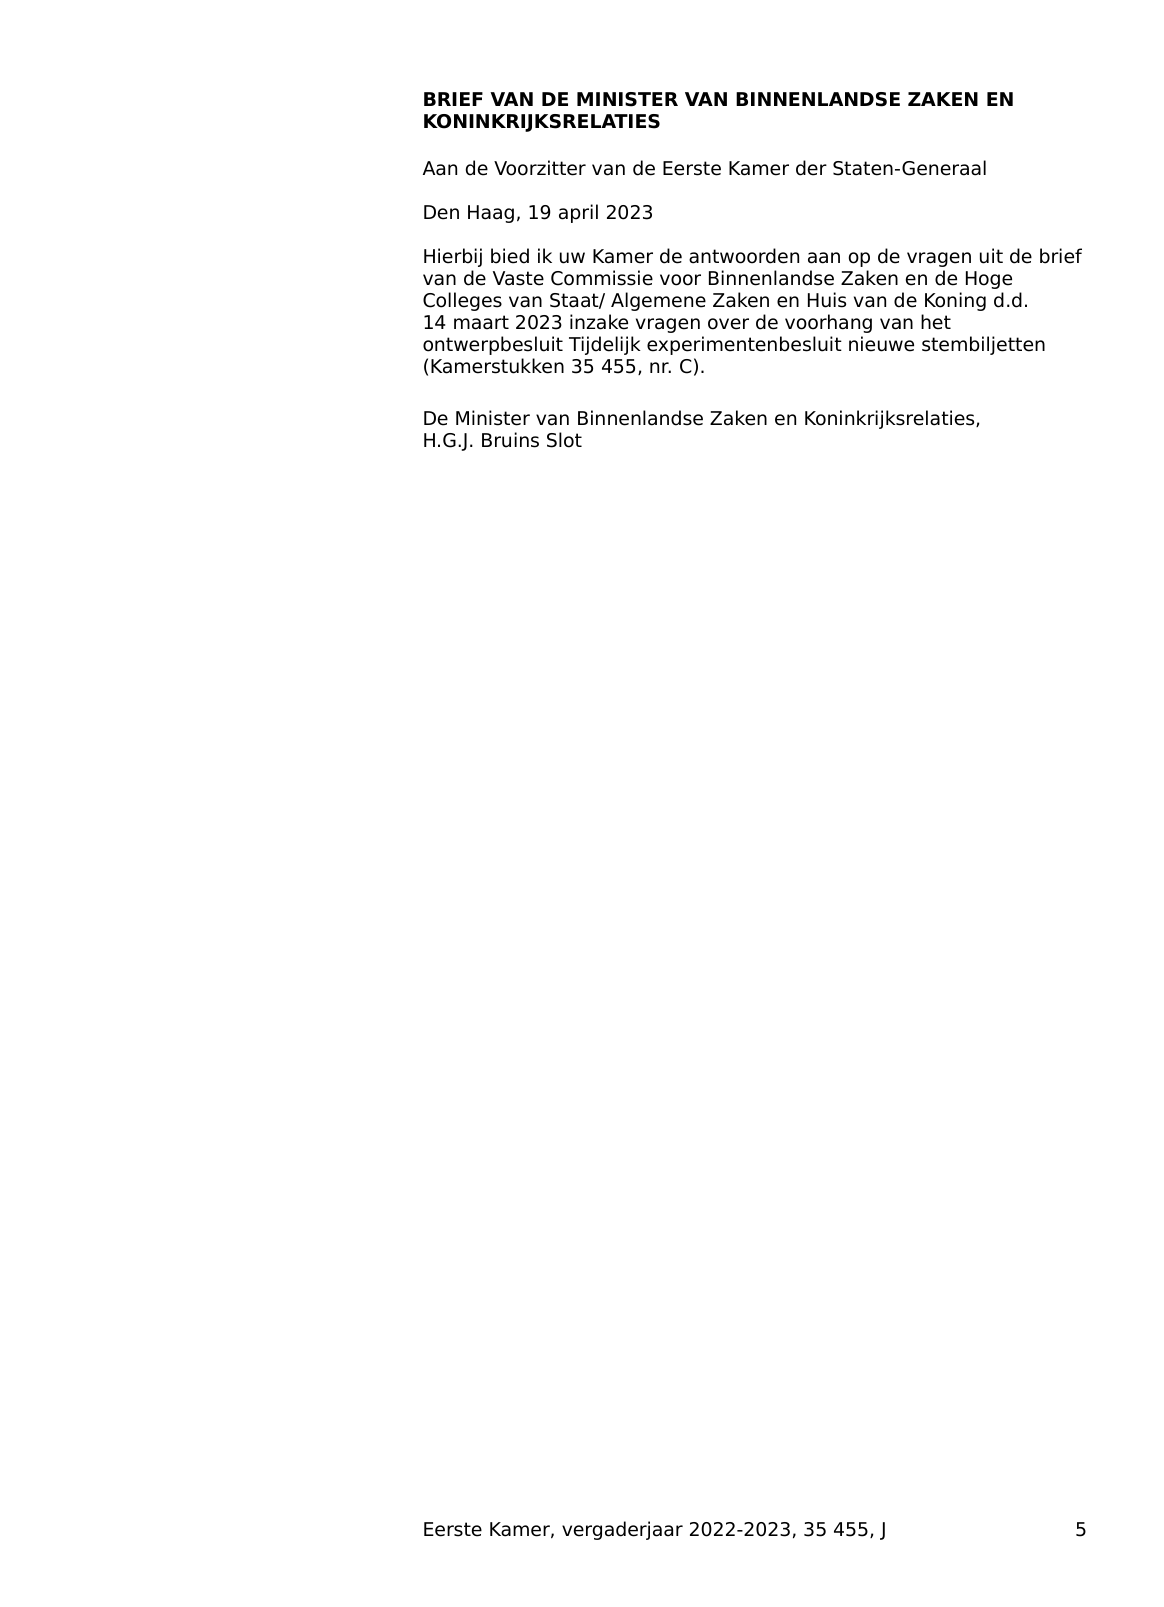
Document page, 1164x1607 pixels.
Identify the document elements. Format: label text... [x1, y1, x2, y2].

subtitle BRIEF VAN DE MINISTER VAN BINNENLANDSE ZAKEN EN KONINKRIJKSRELATIES [422, 89, 1087, 133]
text De Minister van Binnenlandse Zaken en Koninkrijksrelaties, H.G.J. Bruins Slot [422, 408, 1087, 452]
text Aan de Voorzitter van de Eerste Kamer der Staten-Generaal [422, 158, 1087, 180]
text Den Haag, 19 april 2023 [422, 202, 1087, 224]
text Hierbij bied ik uw Kamer de antwoorden aan op de vragen uit de brief van de Vaste Commissie voor Binnenlandse Zaken en de Hoge Colleges van Staat/ Algemene Zaken en Huis van de Koning d.d. 14 maart 2023 inzake vragen over de voorhang van het ontwerpbesluit Tijdelijk experimentenbesluit nieuwe stembiljetten (Kamerstukken 35 455, nr. C). [422, 246, 1087, 378]
